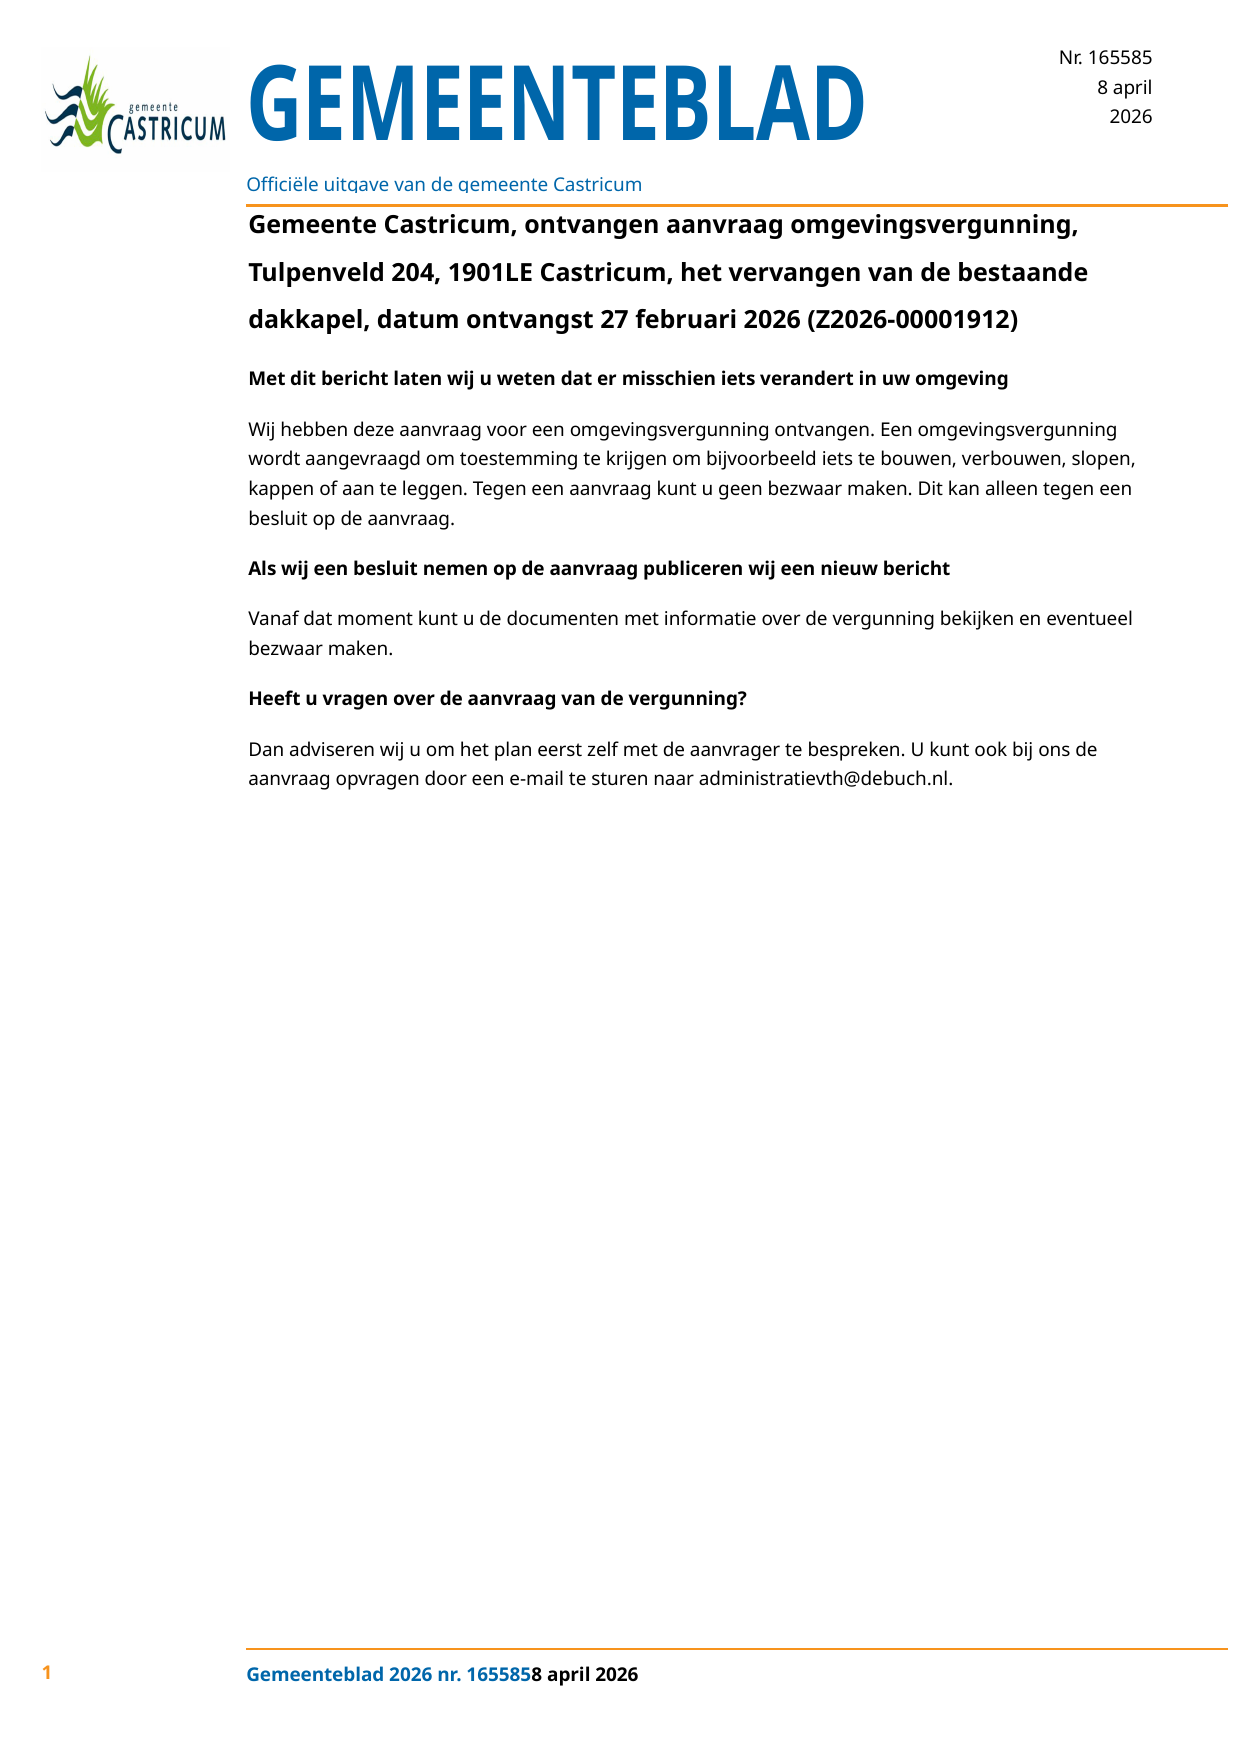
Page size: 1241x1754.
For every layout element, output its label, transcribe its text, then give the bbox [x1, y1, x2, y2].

picture [41, 47, 231, 172]
text Als wij een besluit nemen op de aanvraag publiceren wij een nieuw bericht [248, 555, 1152, 581]
text Met dit bericht laten wij u weten dat er misschien iets verandert in uw omgeving [248, 366, 1152, 391]
text Heeft u vragen over de aanvraag van de vergunning? [248, 686, 1152, 711]
text Gemeente Castricum, ontvangen aanvraag omgevingsvergunning, Tulpenveld 204, 1901LE Castricum, het vervangen van de bestaande dakkapel, datum ontvangst 27 februari 2026 (Z2026-00001912) [248, 207, 1152, 336]
text Dan adviseren wij u om het plan eerst zelf met de aanvrager te bespreken. U kunt ook bij ons de aanvraag opvragen door een e-mail te sturen naar administratievth@debuch.nl. [248, 736, 1152, 791]
text Wij hebben deze aanvraag voor een omgevingsvergunning ontvangen. Een omgevingsvergunning wordt aangevraagd om toestemming te krijgen om bijvoorbeeld iets te bouwen, verbouwen, slopen, kappen of aan te leggen. Tegen een aanvraag kunt u geen bezwaar maken. Dit kan alleen tegen een besluit op de aanvraag. [248, 416, 1152, 530]
text Vanaf dat moment kunt u de documenten met informatie over de vergunning bekijken en eventueel bezwaar maken. [248, 606, 1152, 661]
